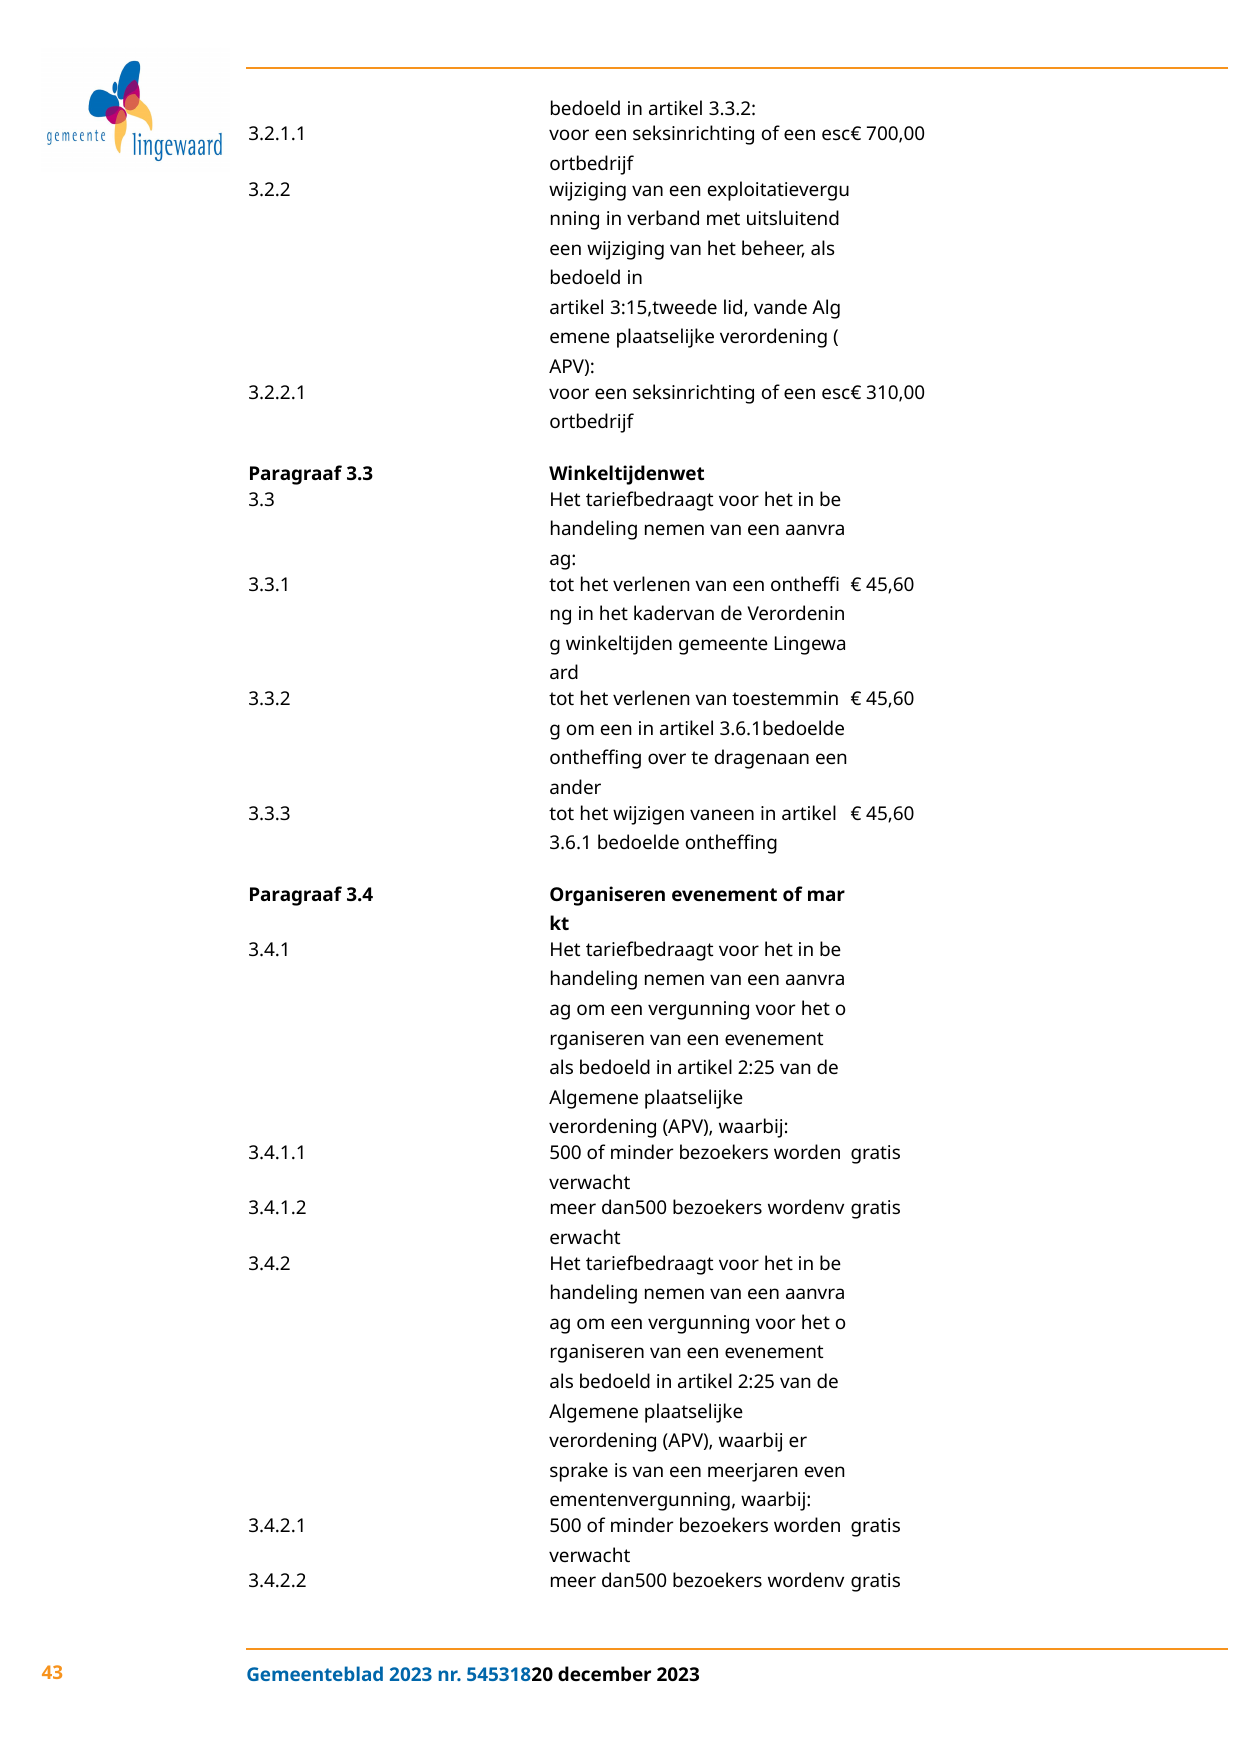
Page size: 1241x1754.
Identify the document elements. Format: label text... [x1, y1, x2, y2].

table_cell [850, 434, 1152, 460]
table_cell Het tariefbedraagt voor het in behandeling nemen van een aanvraag om een vergunning voor het organiseren van een evenement als bedoeld in artikel 2:25 van de Algemene plaatselijke verordening (APV), waarbij: [549, 936, 850, 1139]
table_cell 3.4.2.1 [248, 1512, 549, 1568]
table_cell 3.4.1.2 [248, 1195, 549, 1250]
table_cell 3.2.2 [248, 176, 549, 379]
table_cell [850, 95, 1152, 121]
table_cell 3.4.2.2 [248, 1568, 549, 1593]
table_cell Het tariefbedraagt voor het in behandeling nemen van een aanvraag: [549, 486, 850, 571]
table_cell [850, 1250, 1152, 1512]
table_cell € 700,00 [850, 121, 1152, 176]
table_cell meer dan500 bezoekers wordenv [549, 1568, 850, 1593]
table_cell gratis [850, 1512, 1152, 1568]
table_cell 3.2.2.1 [248, 379, 549, 434]
table_cell [850, 460, 1152, 486]
table_cell 3.4.2 [248, 1250, 549, 1512]
table_cell Organiseren evenement of markt [549, 881, 850, 936]
table_cell 3.3.1 [248, 571, 549, 685]
table_cell Paragraaf 3.3 [248, 460, 549, 486]
table_cell gratis [850, 1139, 1152, 1194]
table_cell [248, 434, 549, 460]
table_cell € 45,60 [850, 571, 1152, 685]
table_cell 500 of minder bezoekers worden verwacht [549, 1139, 850, 1194]
table_cell Winkeltijdenwet [549, 460, 850, 486]
table_cell [850, 881, 1152, 936]
table_cell tot het verlenen van toestemming om een in artikel 3.6.1bedoelde ontheffing over te dragenaan een ander [549, 685, 850, 800]
table_cell voor een seksinrichting of een escortbedrijf [549, 379, 850, 434]
table_cell tot het wijzigen vaneen in artikel 3.6.1 bedoelde ontheffing [549, 800, 850, 855]
table_cell voor een seksinrichting of een escortbedrijf [549, 121, 850, 176]
table_cell Paragraaf 3.4 [248, 881, 549, 936]
table_cell bedoeld in artikel 3.3.2: [549, 95, 850, 121]
picture [41, 47, 231, 172]
table_cell € 45,60 [850, 685, 1152, 800]
table_cell meer dan500 bezoekers wordenverwacht [549, 1195, 850, 1250]
table_cell [850, 855, 1152, 881]
table_cell € 45,60 [850, 800, 1152, 855]
table_cell 3.3.2 [248, 685, 549, 800]
table_cell [850, 176, 1152, 379]
table_cell 3.4.1 [248, 936, 549, 1139]
table_cell gratis [850, 1568, 1152, 1593]
table_cell [850, 936, 1152, 1139]
table_cell wijziging van een exploitatievergunning in verband met uitsluitend een wijziging van het beheer, als bedoeld in artikel 3:15,tweede lid, vande Algemene plaatselijke verordening (APV): [549, 176, 850, 379]
table_cell tot het verlenen van een ontheffing in het kadervan de Verordening winkeltijden gemeente Lingewaard [549, 571, 850, 685]
table_cell 3.2.1.1 [248, 121, 549, 176]
table_cell [549, 434, 850, 460]
table_cell [248, 95, 549, 121]
table_cell Het tariefbedraagt voor het in behandeling nemen van een aanvraag om een vergunning voor het organiseren van een evenement als bedoeld in artikel 2:25 van de Algemene plaatselijke verordening (APV), waarbij er sprake is van een meerjaren evenementenvergunning, waarbij: [549, 1250, 850, 1512]
table_cell € 310,00 [850, 379, 1152, 434]
table_cell gratis [850, 1195, 1152, 1250]
table_cell 3.4.1.1 [248, 1139, 549, 1194]
table_cell 3.3 [248, 486, 549, 571]
table_cell [248, 855, 549, 881]
table_cell [549, 855, 850, 881]
table_cell 500 of minder bezoekers worden verwacht [549, 1512, 850, 1568]
table_cell [850, 486, 1152, 571]
table_cell 3.3.3 [248, 800, 549, 855]
